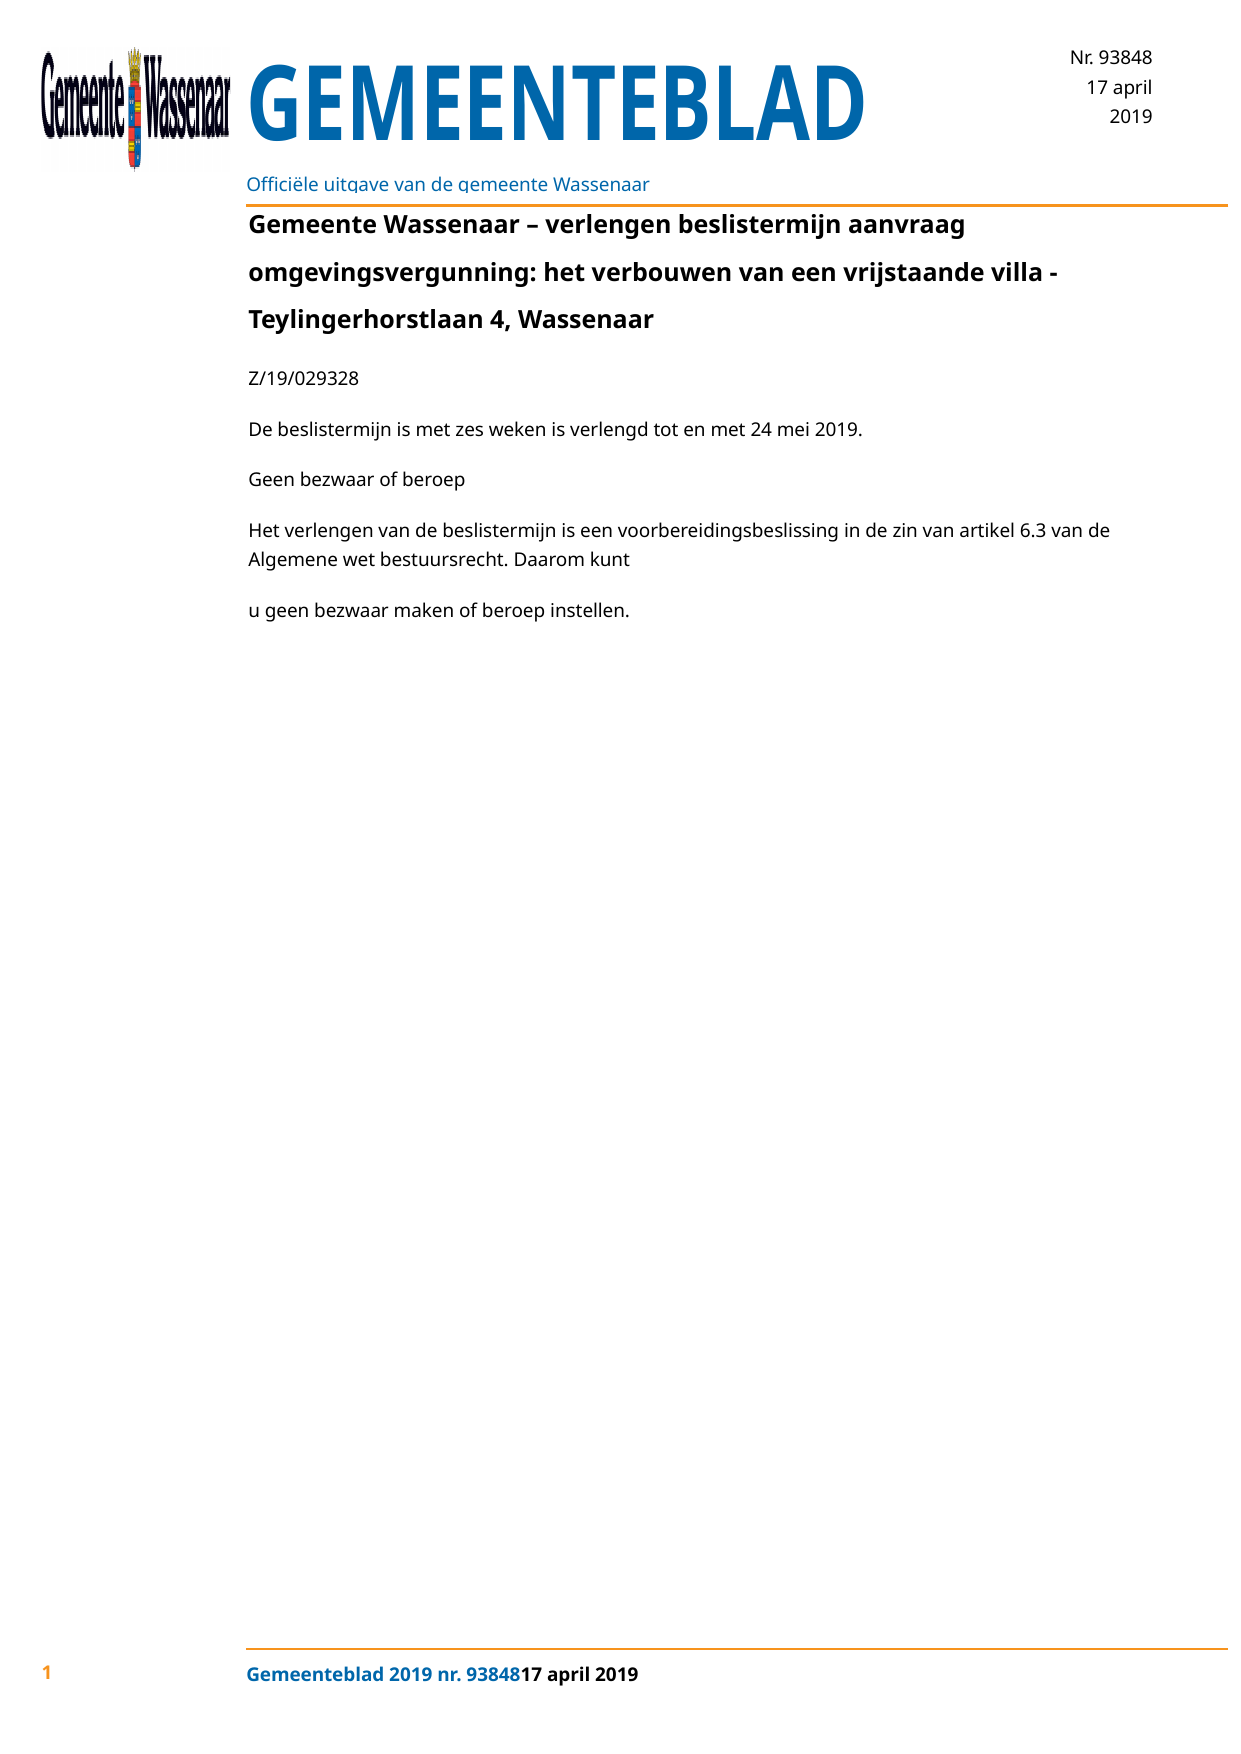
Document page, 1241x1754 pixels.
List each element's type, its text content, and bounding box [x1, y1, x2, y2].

picture [41, 47, 231, 172]
text u geen bezwaar maken of beroep instellen. [248, 597, 1152, 622]
text Z/19/029328 [248, 366, 1152, 391]
text Geen bezwaar of beroep [248, 466, 1152, 492]
text Het verlengen van de beslistermijn is een voorbereidingsbeslissing in de zin van artikel 6.3 van de Algemene wet bestuursrecht. Daarom kunt [248, 517, 1152, 572]
text Gemeente Wassenaar – verlengen beslistermijn aanvraag omgevingsvergunning: het verbouwen van een vrijstaande villa - Teylingerhorstlaan 4, Wassenaar [248, 207, 1152, 336]
text De beslistermijn is met zes weken is verlengd tot en met 24 mei 2019. [248, 416, 1152, 442]
